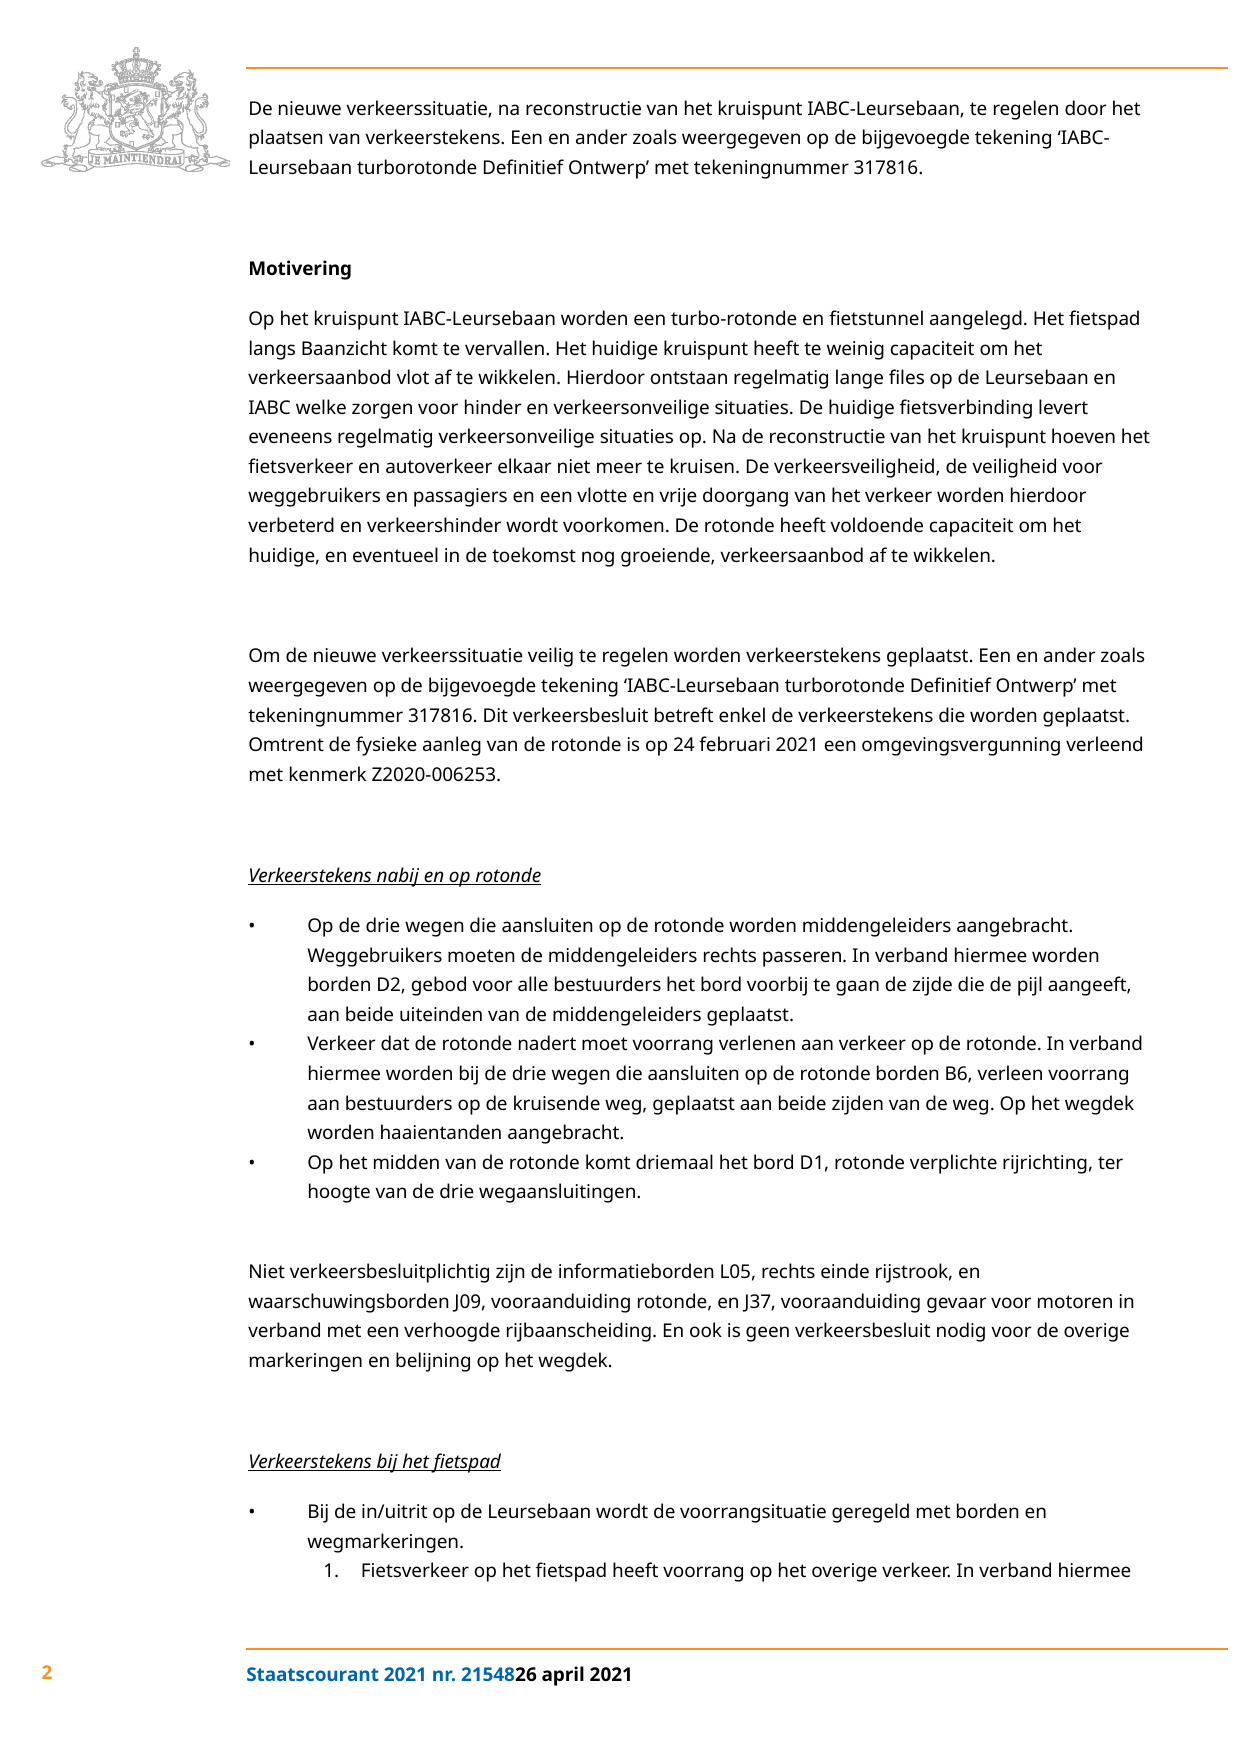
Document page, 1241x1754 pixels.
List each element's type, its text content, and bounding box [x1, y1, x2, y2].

picture [41, 47, 231, 172]
list Op het midden van de rotonde komt driemaal het bord D1, rotonde verplichte rijrichting, ter hoogte van de drie wegaansluitingen. [248, 1149, 1152, 1204]
text Niet verkeersbesluitplichtig zijn de informatieborden L05, rechts einde rijstrook, en waarschuwingsborden J09, vooraanduiding rotonde, en J37, vooraanduiding gevaar voor motoren in verband met een verhoogde rijbaanscheiding. En ook is geen verkeersbesluit nodig voor de overige markeringen en belijning op het wegdek. [248, 1258, 1152, 1373]
text Om de nieuwe verkeerssituatie veilig te regelen worden verkeerstekens geplaatst. Een en ander zoals weergegeven op de bijgevoegde tekening ‘IABC-Leursebaan turborotonde Definitief Ontwerp’ met tekeningnummer 317816. Dit verkeersbesluit betreft enkel de verkeerstekens die worden geplaatst. Omtrent de fysieke aanleg van de rotonde is op 24 februari 2021 een omgevingsvergunning verleend met kenmerk Z2020-006253. [248, 643, 1152, 787]
text De nieuwe verkeerssituatie, na reconstructie van het kruispunt IABC-Leursebaan, te regelen door het plaatsen van verkeerstekens. Een en ander zoals weergegeven op de bijgevoegde tekening ‘IABC-Leursebaan turborotonde Definitief Ontwerp’ met tekeningnummer 317816. [248, 95, 1152, 180]
text Motivering [248, 255, 1152, 281]
list Verkeer dat de rotonde nadert moet voorrang verlenen aan verkeer op de rotonde. In verband hiermee worden bij de drie wegen die aansluiten op de rotonde borden B6, verleen voorrang aan bestuurders op de kruisende weg, geplaatst aan beide zijden van de weg. Op het wegdek worden haaientanden aangebracht. [248, 1031, 1152, 1145]
text Verkeerstekens bij het fietspad [248, 1448, 1152, 1474]
text Verkeerstekens nabij en op rotonde [248, 862, 1152, 888]
text Op het kruispunt IABC-Leursebaan worden een turbo-rotonde en fietstunnel aangelegd. Het fietspad langs Baanzicht komt te vervallen. Het huidige kruispunt heeft te weinig capaciteit om het verkeersaanbod vlot af te wikkelen. Hierdoor ontstaan regelmatig lange files op de Leursebaan en IABC welke zorgen voor hinder en verkeersonveilige situaties. De huidige fietsverbinding levert eveneens regelmatig verkeersonveilige situaties op. Na de reconstructie van het kruispunt hoeven het fietsverkeer en autoverkeer elkaar niet meer te kruisen. De verkeersveiligheid, de veiligheid voor weggebruikers en passagiers en een vlotte en vrije doorgang van het verkeer worden hierdoor verbeterd en verkeershinder wordt voorkomen. De rotonde heeft voldoende capaciteit om het huidige, en eventueel in de toekomst nog groeiende, verkeersaanbod af te wikkelen. [248, 305, 1152, 568]
list Op de drie wegen die aansluiten op de rotonde worden middengeleiders aangebracht. Weggebruikers moeten de middengeleiders rechts passeren. In verband hiermee worden borden D2, gebod voor alle bestuurders het bord voorbij te gaan de zijde die de pijl aangeeft, aan beide uiteinden van de middengeleiders geplaatst. [248, 912, 1152, 1027]
list Fietsverkeer op het fietspad heeft voorrang op het overige verkeer. In verband hiermee [323, 1558, 1152, 1583]
list Bij de in/uitrit op de Leursebaan wordt de voorrangsituatie geregeld met borden en wegmarkeringen. [248, 1498, 1152, 1554]
